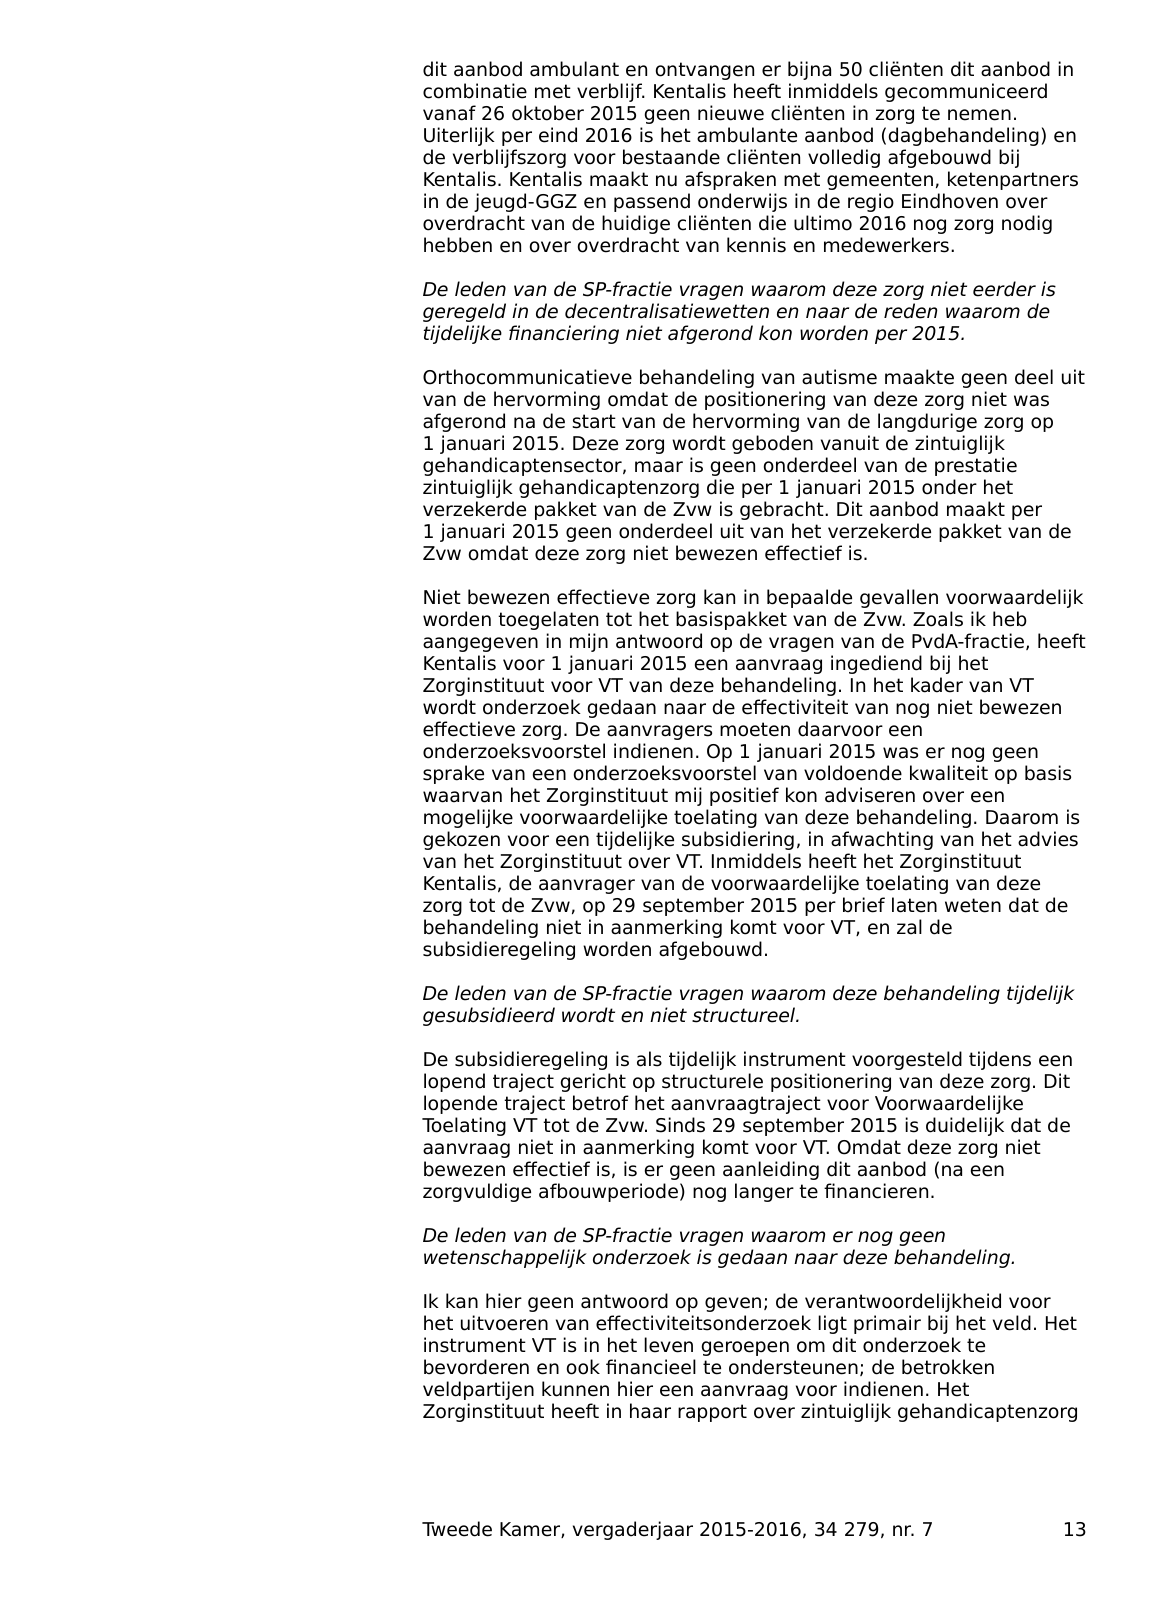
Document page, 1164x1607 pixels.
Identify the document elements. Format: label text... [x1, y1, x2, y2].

text Ik kan hier geen antwoord op geven; de verantwoordelijkheid voor het uitvoeren van effectiviteitsonderzoek ligt primair bij het veld. Het instrument VT is in het leven geroepen om dit onderzoek te bevorderen en ook financieel te ondersteunen; de betrokken veldpartijen kunnen hier een aanvraag voor indienen. Het Zorginstituut heeft in haar rapport over zintuiglijk gehandicaptenzorg [422, 1291, 1087, 1423]
text dit aanbod ambulant en ontvangen er bijna 50 cliënten dit aanbod in combinatie met verblijf. Kentalis heeft inmiddels gecommuniceerd vanaf 26 oktober 2015 geen nieuwe cliënten in zorg te nemen. Uiterlijk per eind 2016 is het ambulante aanbod (dagbehandeling) en de verblijfszorg voor bestaande cliënten volledig afgebouwd bij Kentalis. Kentalis maakt nu afspraken met gemeenten, ketenpartners in de jeugd-GGZ en passend onderwijs in de regio Eindhoven over overdracht van de huidige cliënten die ultimo 2016 nog zorg nodig hebben en over overdracht van kennis en medewerkers. [422, 59, 1087, 257]
text De subsidieregeling is als tijdelijk instrument voorgesteld tijdens een lopend traject gericht op structurele positionering van deze zorg. Dit lopende traject betrof het aanvraagtraject voor Voorwaardelijke Toelating VT tot de Zvw. Sinds 29 september 2015 is duidelijk dat de aanvraag niet in aanmerking komt voor VT. Omdat deze zorg niet bewezen effectief is, is er geen aanleiding dit aanbod (na een zorgvuldige afbouwperiode) nog langer te financieren. [422, 1049, 1087, 1203]
text De leden van de SP-fractie vragen waarom er nog geen wetenschappelijk onderzoek is gedaan naar deze behandeling. [422, 1225, 1087, 1269]
text De leden van de SP-fractie vragen waarom deze zorg niet eerder is geregeld in de decentralisatiewetten en naar de reden waarom de tijdelijke financiering niet afgerond kon worden per 2015. [422, 279, 1087, 345]
text Niet bewezen effectieve zorg kan in bepaalde gevallen voorwaardelijk worden toegelaten tot het basispakket van de Zvw. Zoals ik heb aangegeven in mijn antwoord op de vragen van de PvdA-fractie, heeft Kentalis voor 1 januari 2015 een aanvraag ingediend bij het Zorginstituut voor VT van deze behandeling. In het kader van VT wordt onderzoek gedaan naar de effectiviteit van nog niet bewezen effectieve zorg. De aanvragers moeten daarvoor een onderzoeksvoorstel indienen. Op 1 januari 2015 was er nog geen sprake van een onderzoeksvoorstel van voldoende kwaliteit op basis waarvan het Zorginstituut mij positief kon adviseren over een mogelijke voorwaardelijke toelating van deze behandeling. Daarom is gekozen voor een tijdelijke subsidiering, in afwachting van het advies van het Zorginstituut over VT. Inmiddels heeft het Zorginstituut Kentalis, de aanvrager van de voorwaardelijke toelating van deze zorg tot de Zvw, op 29 september 2015 per brief laten weten dat de behandeling niet in aanmerking komt voor VT, en zal de subsidieregeling worden afgebouwd. [422, 587, 1087, 961]
text Orthocommunicatieve behandeling van autisme maakte geen deel uit van de hervorming omdat de positionering van deze zorg niet was afgerond na de start van de hervorming van de langdurige zorg op 1 januari 2015. Deze zorg wordt geboden vanuit de zintuiglijk gehandicaptensector, maar is geen onderdeel van de prestatie zintuiglijk gehandicaptenzorg die per 1 januari 2015 onder het verzekerde pakket van de Zvw is gebracht. Dit aanbod maakt per 1 januari 2015 geen onderdeel uit van het verzekerde pakket van de Zvw omdat deze zorg niet bewezen effectief is. [422, 367, 1087, 565]
text De leden van de SP-fractie vragen waarom deze behandeling tijdelijk gesubsidieerd wordt en niet structureel. [422, 983, 1087, 1027]
